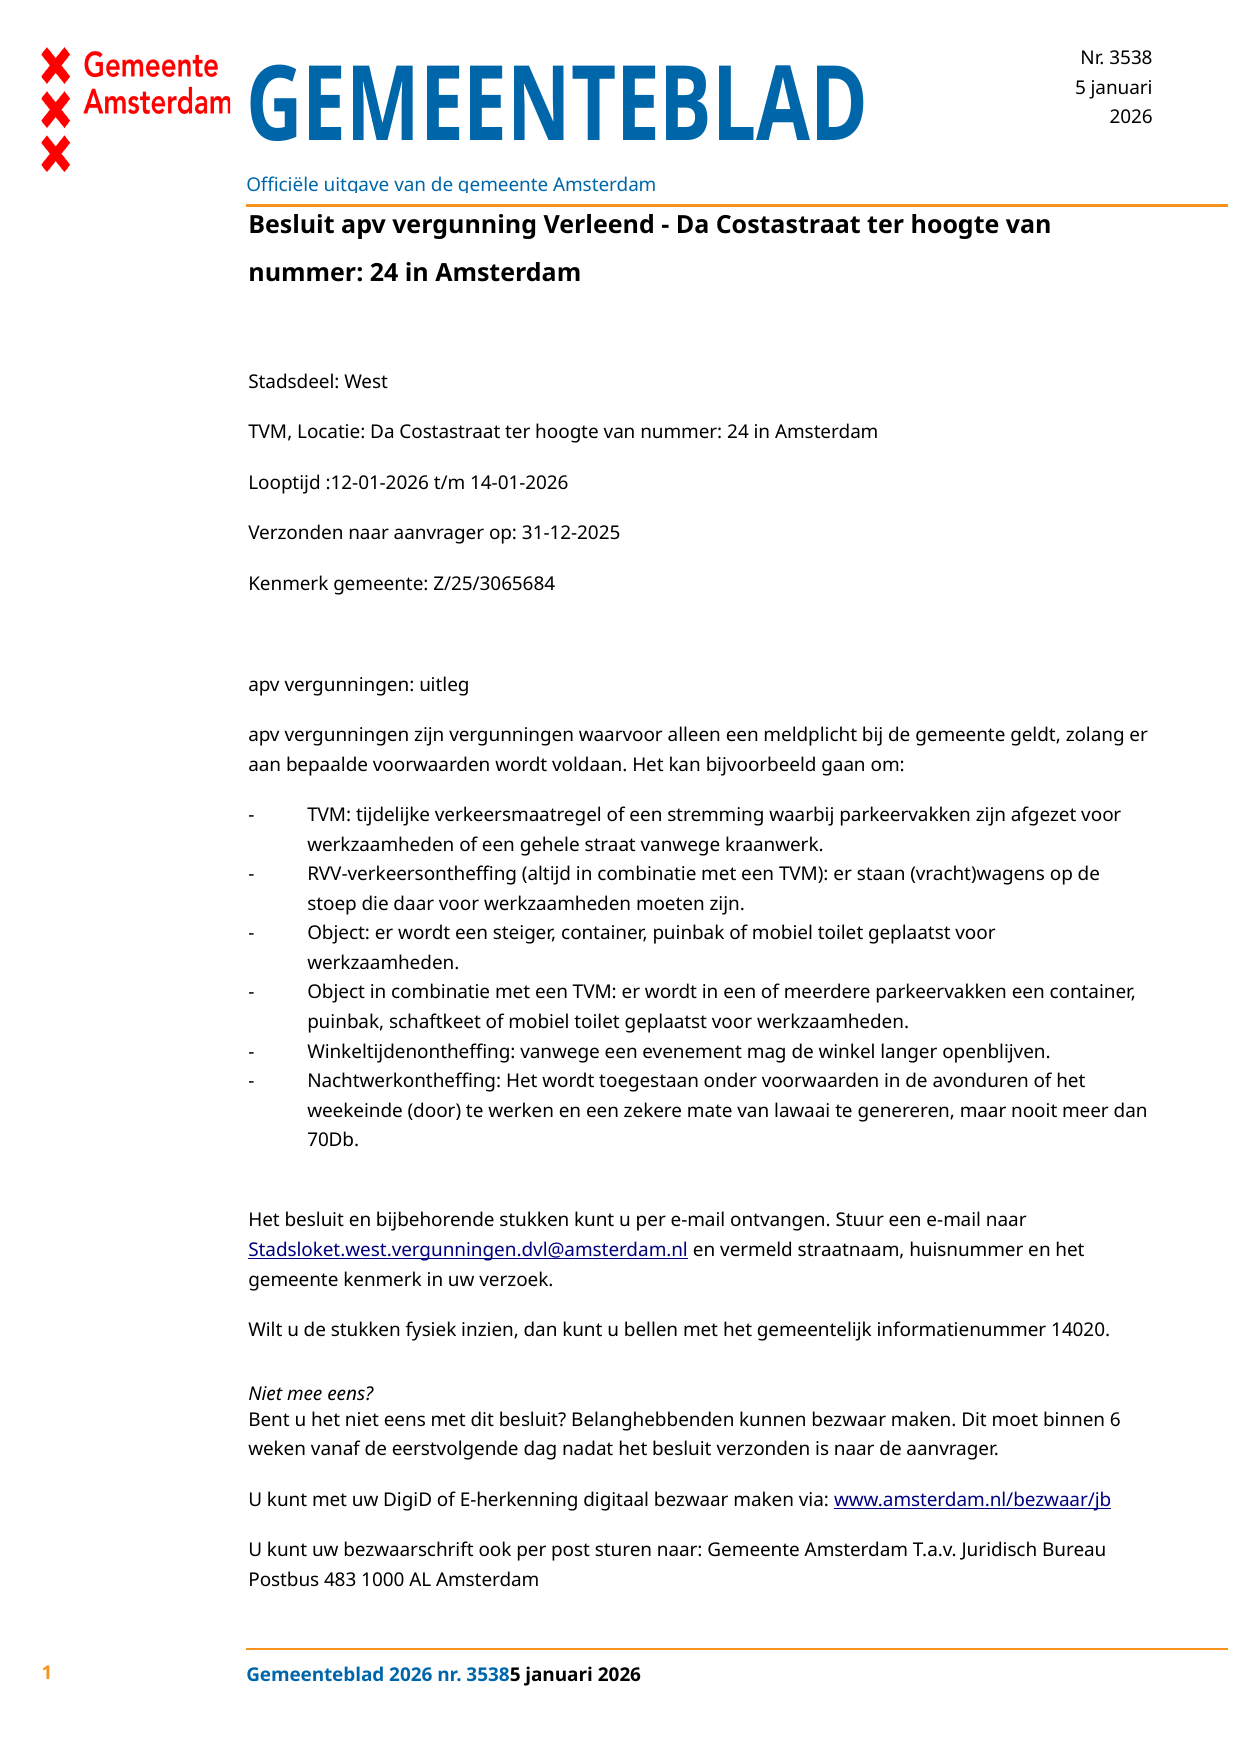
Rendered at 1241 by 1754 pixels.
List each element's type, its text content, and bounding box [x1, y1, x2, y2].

text Looptijd :12-01-2026 t/m 14-01-2026 [248, 469, 1152, 495]
list TVM: tijdelijke verkeersmaatregel of een stremming waarbij parkeervakken zijn afgezet voor werkzaamheden of een gehele straat vanwege kraanwerk. [248, 801, 1152, 857]
list RVV-verkeersontheffing (altijd in combinatie met een TVM): er staan (vracht)wagens op de stoep die daar voor werkzaamheden moeten zijn. [248, 860, 1152, 916]
text apv vergunningen zijn vergunningen waarvoor alleen een meldplicht bij de gemeente geldt, zolang er aan bepaalde voorwaarden wordt voldaan. Het kan bijvoorbeeld gaan om: [248, 721, 1152, 777]
text Het besluit en bijbehorende stukken kunt u per e-mail ontvangen. Stuur een e-mail naar Stadsloket.west.vergunningen.dvl@amsterdam.nl en vermeld straatnaam, huisnummer en het gemeente kenmerk in uw verzoek. [248, 1207, 1152, 1292]
text U kunt met uw DigiD of E-herkenning digitaal bezwaar maken via: www.amsterdam.nl/bezwaar/jb [248, 1486, 1152, 1512]
text Niet mee eens? [248, 1380, 1152, 1406]
text apv vergunningen: uitleg [248, 671, 1152, 697]
list Winkeltijdenontheffing: vanwege een evenement mag de winkel langer openblijven. [248, 1038, 1152, 1064]
picture [41, 47, 231, 172]
text Wilt u de stukken fysiek inzien, dan kunt u bellen met het gemeentelijk informatienummer 14020. [248, 1316, 1152, 1342]
text Stadsdeel: West [248, 368, 1152, 394]
text Kenmerk gemeente: Z/25/3065684 [248, 570, 1152, 596]
text Bent u het niet eens met dit besluit? Belanghebbenden kunnen bezwaar maken. Dit moet binnen 6 weken vanaf de eerstvolgende dag nadat het besluit verzonden is naar de aanvrager. [248, 1406, 1152, 1461]
text Besluit apv vergunning Verleend - Da Costastraat ter hoogte van nummer: 24 in Amsterdam [248, 207, 1152, 288]
text U kunt uw bezwaarschrift ook per post sturen naar: Gemeente Amsterdam T.a.v. Juridisch Bureau Postbus 483 1000 AL Amsterdam [248, 1536, 1152, 1592]
list Object in combinatie met een TVM: er wordt in een of meerdere parkeervakken een container, puinbak, schaftkeet of mobiel toilet geplaatst voor werkzaamheden. [248, 979, 1152, 1034]
list Object: er wordt een steiger, container, puinbak of mobiel toilet geplaatst voor werkzaamheden. [248, 919, 1152, 975]
list Nachtwerkontheffing: Het wordt toegestaan onder voorwaarden in de avonduren of het weekeinde (door) te werken en een zekere mate van lawaai te genereren, maar nooit meer dan 70Db. [248, 1067, 1152, 1152]
text TVM, Locatie: Da Costastraat ter hoogte van nummer: 24 in Amsterdam [248, 419, 1152, 444]
text Verzonden naar aanvrager op: 31-12-2025 [248, 519, 1152, 545]
